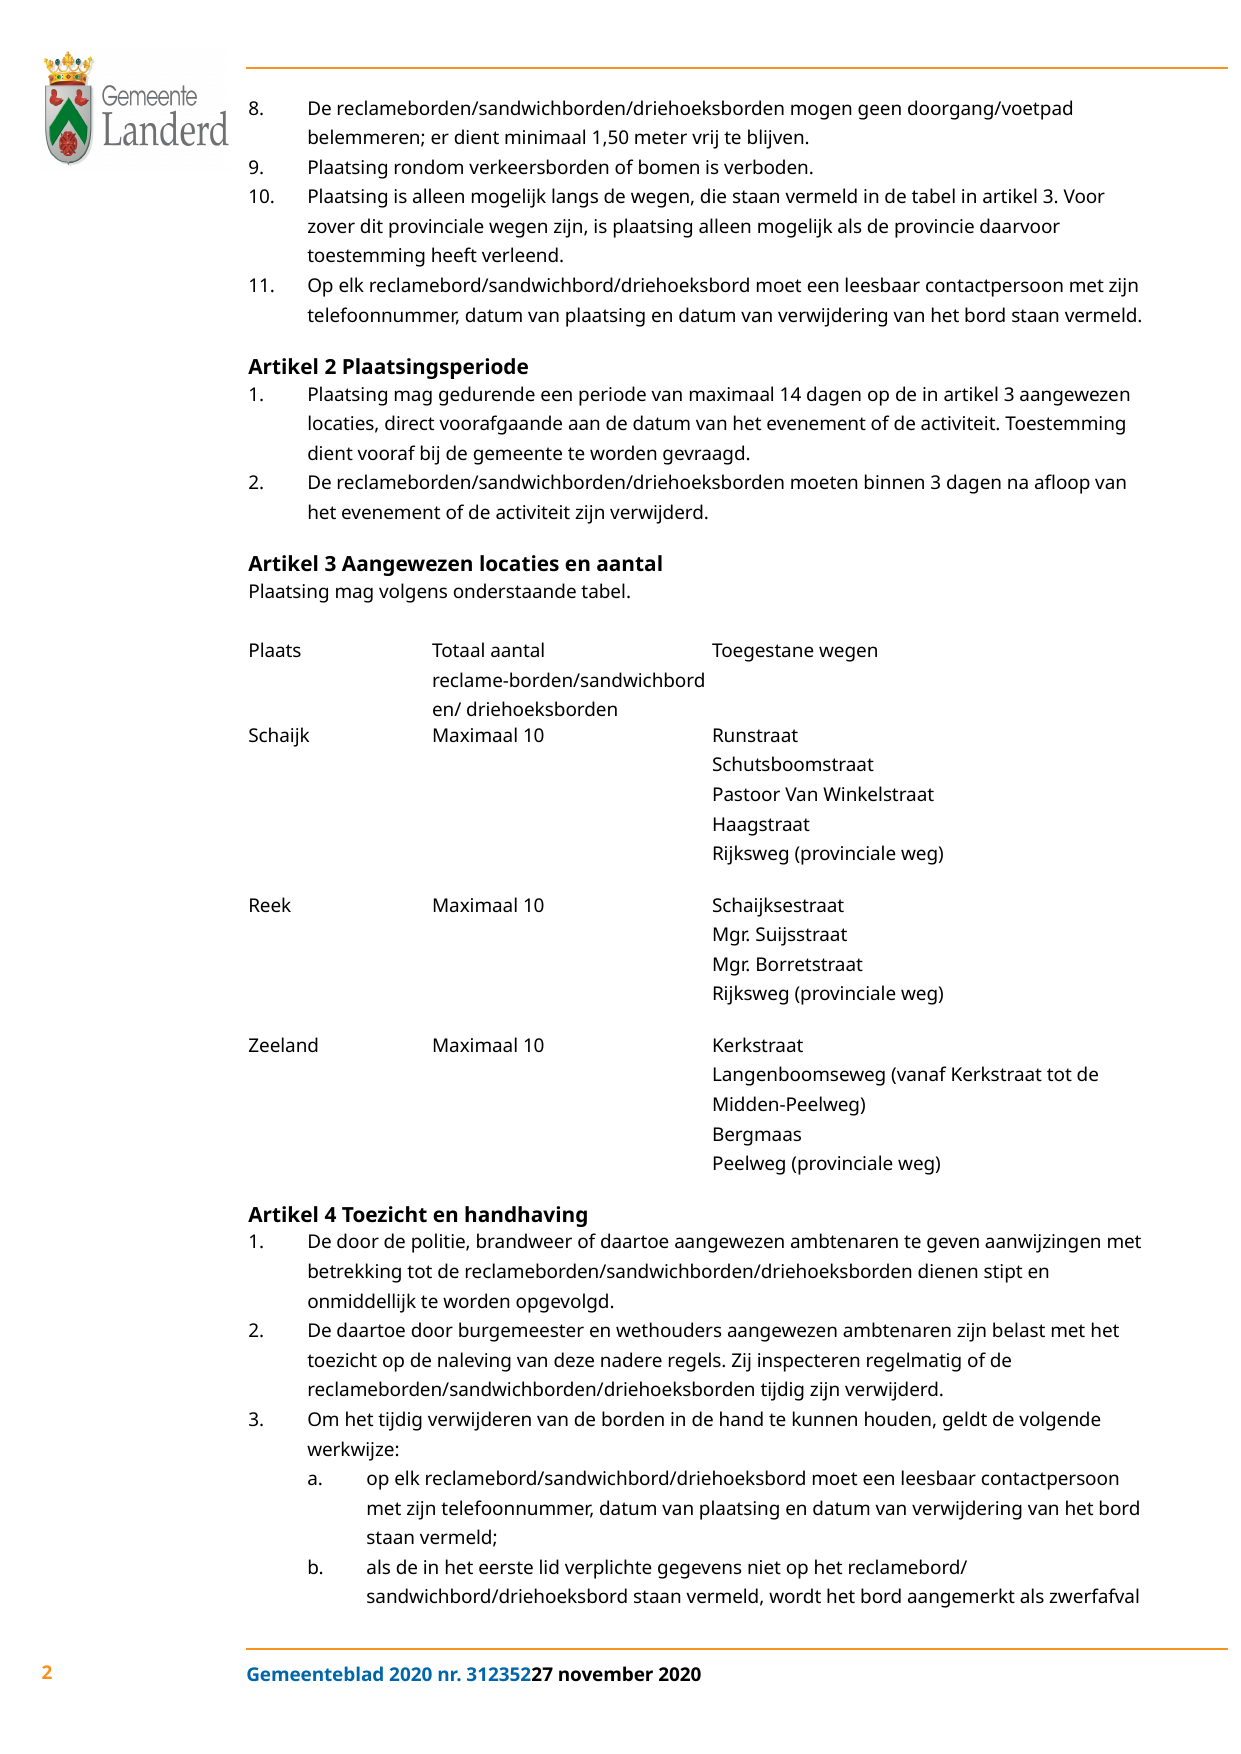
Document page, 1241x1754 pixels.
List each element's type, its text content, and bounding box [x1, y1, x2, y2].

table_cell Maximaal 10 [432, 892, 712, 1006]
table_cell [432, 1006, 712, 1032]
list Plaatsing mag gedurende een periode van maximaal 14 dagen op de in artikel 3 aangewezen locaties, direct voorafgaande aan de datum van het evenement of de activiteit. Toestemming dient vooraf bij de gemeente te worden gevraagd. [248, 381, 1152, 466]
table_cell [712, 1006, 1152, 1032]
table_cell [712, 866, 1152, 892]
table_cell [432, 866, 712, 892]
picture [41, 47, 231, 172]
text Artikel 3 Aangewezen locaties en aantal [248, 549, 1152, 578]
text Artikel 2 Plaatsingsperiode [248, 352, 1152, 381]
table_header Plaats [248, 637, 432, 722]
table_cell Reek [248, 892, 432, 1006]
list op elk reclamebord/sandwichbord/driehoeksbord moet een leesbaar contactpersoon met zijn telefoonnummer, datum van plaatsing en datum van verwijdering van het bord staan vermeld; [307, 1465, 1152, 1550]
table_cell Zeeland [248, 1032, 432, 1176]
table_cell Kerkstraat Langenboomseweg (vanaf Kerkstraat tot de Midden-Peelweg) Bergmaas Peelweg (provinciale weg) [712, 1032, 1152, 1176]
list Plaatsing rondom verkeersborden of bomen is verboden. [248, 154, 1152, 180]
text Artikel 4 Toezicht en handhaving [248, 1200, 1152, 1229]
list Om het tijdig verwijderen van de borden in de hand te kunnen houden, geldt de volgende werkwijze: [248, 1406, 1152, 1461]
table_cell [248, 866, 432, 892]
text Plaatsing mag volgens onderstaande tabel. [248, 578, 1152, 604]
list Op elk reclamebord/sandwichbord/driehoeksbord moet een leesbaar contactpersoon met zijn telefoonnummer, datum van plaatsing en datum van verwijdering van het bord staan vermeld. [248, 272, 1152, 328]
table_cell Runstraat Schutsboomstraat Pastoor Van Winkelstraat Haagstraat Rijksweg (provinciale weg) [712, 722, 1152, 866]
table_cell Schaijk [248, 722, 432, 866]
list De daartoe door burgemeester en wethouders aangewezen ambtenaren zijn belast met het toezicht op de naleving van deze nadere regels. Zij inspecteren regelmatig of de reclameborden/sandwichborden/driehoeksborden tijdig zijn verwijderd. [248, 1317, 1152, 1402]
table_cell Maximaal 10 [432, 722, 712, 866]
list als de in het eerste lid verplichte gegevens niet op het reclamebord/ sandwichbord/driehoeksbord staan vermeld, wordt het bord aangemerkt als zwerfafval [307, 1554, 1152, 1609]
list De reclameborden/sandwichborden/driehoeksborden moeten binnen 3 dagen na afloop van het evenement of de activiteit zijn verwijderd. [248, 469, 1152, 525]
list De reclameborden/sandwichborden/driehoeksborden mogen geen doorgang/voetpad belemmeren; er dient minimaal 1,50 meter vrij te blijven. [248, 95, 1152, 150]
table_cell Schaijksestraat Mgr. Suijsstraat Mgr. Borretstraat Rijksweg (provinciale weg) [712, 892, 1152, 1006]
table_header Totaal aantal reclame-borden/sandwichborden/ driehoeksborden [432, 637, 712, 722]
table_cell [248, 1006, 432, 1032]
list Plaatsing is alleen mogelijk langs de wegen, die staan vermeld in de tabel in artikel 3. Voor zover dit provinciale wegen zijn, is plaatsing alleen mogelijk als de provincie daarvoor toestemming heeft verleend. [248, 183, 1152, 268]
table_cell Maximaal 10 [432, 1032, 712, 1176]
table_header Toegestane wegen [712, 637, 1152, 722]
list De door de politie, brandweer of daartoe aangewezen ambtenaren te geven aanwijzingen met betrekking tot de reclameborden/sandwichborden/driehoeksborden dienen stipt en onmiddellijk te worden opgevolgd. [248, 1229, 1152, 1313]
